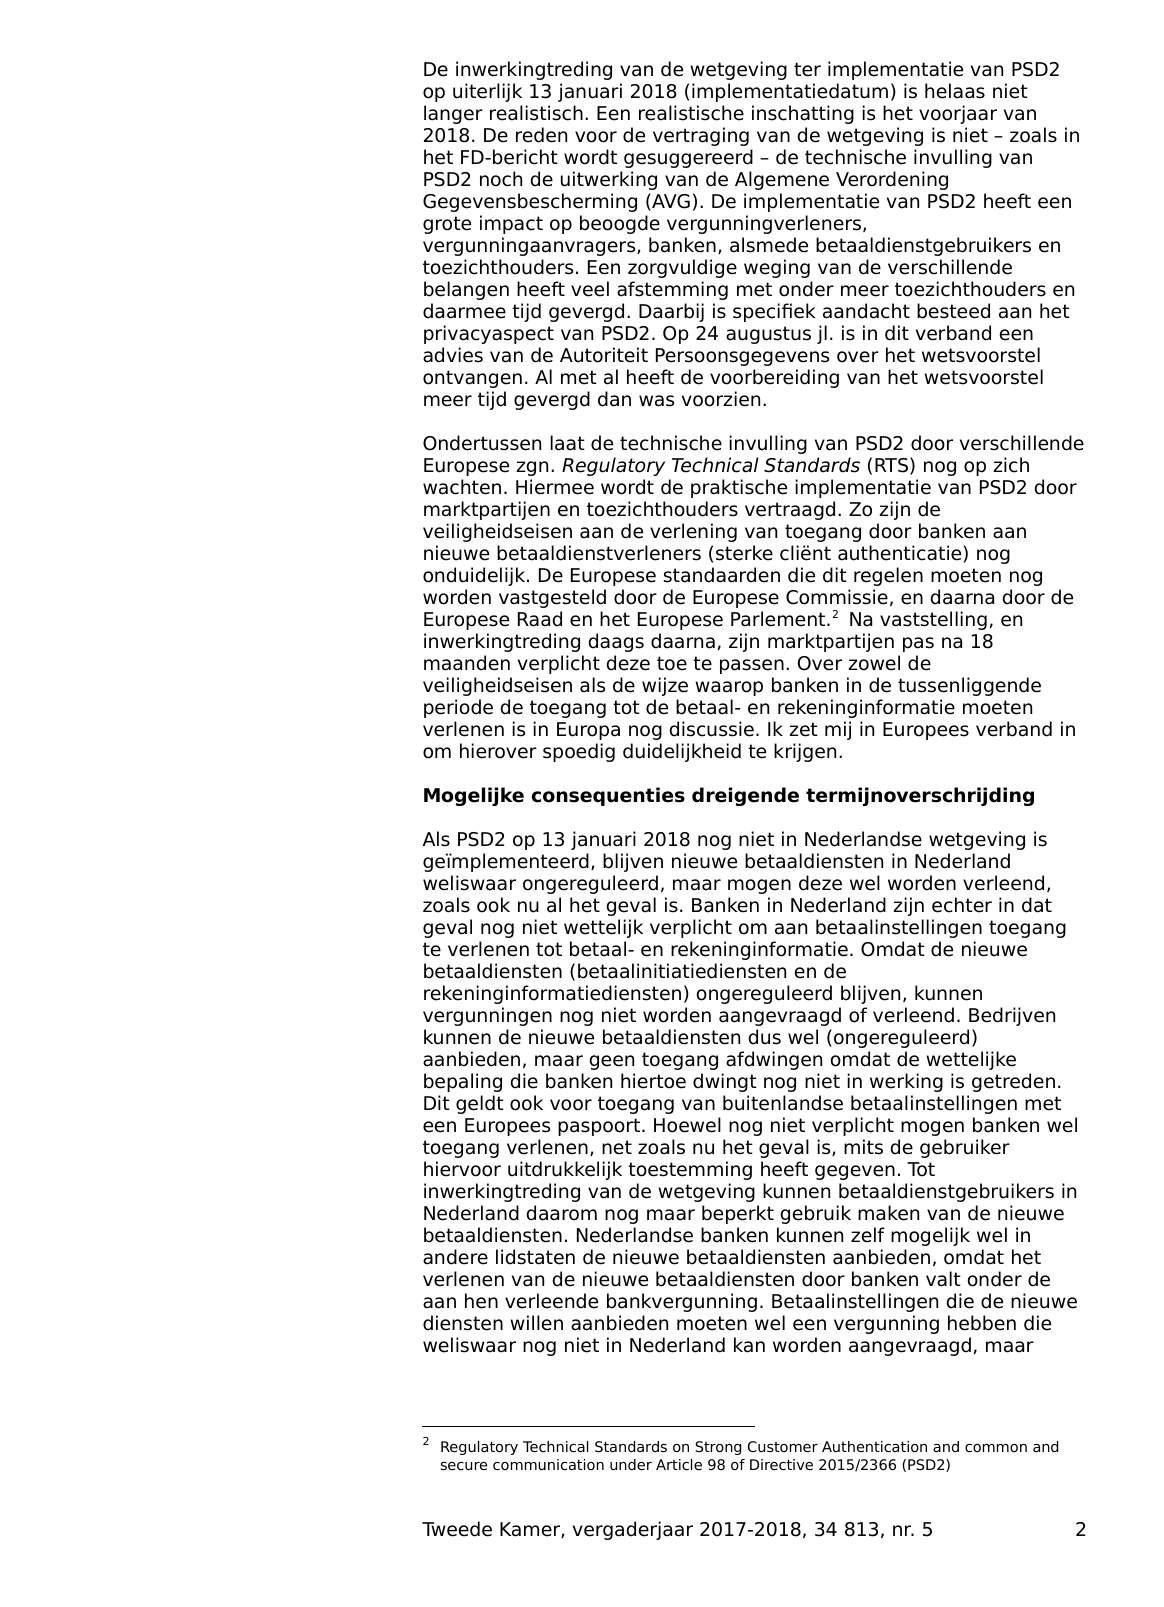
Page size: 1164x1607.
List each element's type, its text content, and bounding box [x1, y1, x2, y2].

text Regulatory Technical Standards on Strong Customer Authentication and common and secure communication under Article 98 of Directive 2015/2366 (PSD2) [422, 1435, 1087, 1474]
text De inwerkingtreding van de wetgeving ter implementatie van PSD2 op uiterlijk 13 januari 2018 (implementatiedatum) is helaas niet langer realistisch. Een realistische inschatting is het voorjaar van 2018. De reden voor de vertraging van de wetgeving is niet – zoals in het FD-bericht wordt gesuggereerd – de technische invulling van PSD2 noch de uitwerking van de Algemene Verordening Gegevensbescherming (AVG). De implementatie van PSD2 heeft een grote impact op beoogde vergunningverleners, vergunningaanvragers, banken, alsmede betaaldienstgebruikers en toezichthouders. Een zorgvuldige weging van de verschillende belangen heeft veel afstemming met onder meer toezichthouders en daarmee tijd gevergd. Daarbij is specifiek aandacht besteed aan het privacyaspect van PSD2. Op 24 augustus jl. is in dit verband een advies van de Autoriteit Persoonsgegevens over het wetsvoorstel ontvangen. Al met al heeft de voorbereiding van het wetsvoorstel meer tijd gevergd dan was voorzien. [422, 59, 1087, 411]
text Als PSD2 op 13 januari 2018 nog niet in Nederlandse wetgeving is geïmplementeerd, blijven nieuwe betaaldiensten in Nederland weliswaar ongereguleerd, maar mogen deze wel worden verleend, zoals ook nu al het geval is. Banken in Nederland zijn echter in dat geval nog niet wettelijk verplicht om aan betaalinstellingen toegang te verlenen tot betaal- en rekeninginformatie. Omdat de nieuwe betaaldiensten (betaalinitiatiediensten en de rekeninginformatiediensten) ongereguleerd blijven, kunnen vergunningen nog niet worden aangevraagd of verleend. Bedrijven kunnen de nieuwe betaaldiensten dus wel (ongereguleerd) aanbieden, maar geen toegang afdwingen omdat de wettelijke bepaling die banken hiertoe dwingt nog niet in werking is getreden. Dit geldt ook voor toegang van buitenlandse betaalinstellingen met een Europees paspoort. Hoewel nog niet verplicht mogen banken wel toegang verlenen, net zoals nu het geval is, mits de gebruiker hiervoor uitdrukkelijk toestemming heeft gegeven. Tot inwerkingtreding van de wetgeving kunnen betaaldienstgebruikers in Nederland daarom nog maar beperkt gebruik maken van de nieuwe betaaldiensten. Nederlandse banken kunnen zelf mogelijk wel in andere lidstaten de nieuwe betaaldiensten aanbieden, omdat het verlenen van de nieuwe betaaldiensten door banken valt onder de aan hen verleende bankvergunning. Betaalinstellingen die de nieuwe diensten willen aanbieden moeten wel een vergunning hebben die weliswaar nog niet in Nederland kan worden aangevraagd, maar [422, 829, 1087, 1356]
subtitle Mogelijke consequenties dreigende termijnoverschrijding [422, 785, 1087, 807]
text Ondertussen laat de technische invulling van PSD2 door verschillende Europese zgn. Regulatory Technical Standards (RTS) nog op zich wachten. Hiermee wordt de praktische implementatie van PSD2 door marktpartijen en toezichthouders vertraagd. Zo zijn de veiligheidseisen aan de verlening van toegang door banken aan nieuwe betaaldienstverleners (sterke cliënt authenticatie) nog onduidelijk. De Europese standaarden die dit regelen moeten nog worden vastgesteld door de Europese Commissie, en daarna door de Europese Raad en het Europese Parlement. Na vaststelling, en inwerkingtreding daags daarna, zijn marktpartijen pas na 18 maanden verplicht deze toe te passen. Over zowel de veiligheidseisen als de wijze waarop banken in de tussenliggende periode de toegang tot de betaal- en rekeninginformatie moeten verlenen is in Europa nog discussie. Ik zet mij in Europees verband in om hierover spoedig duidelijkheid te krijgen. [422, 433, 1087, 763]
